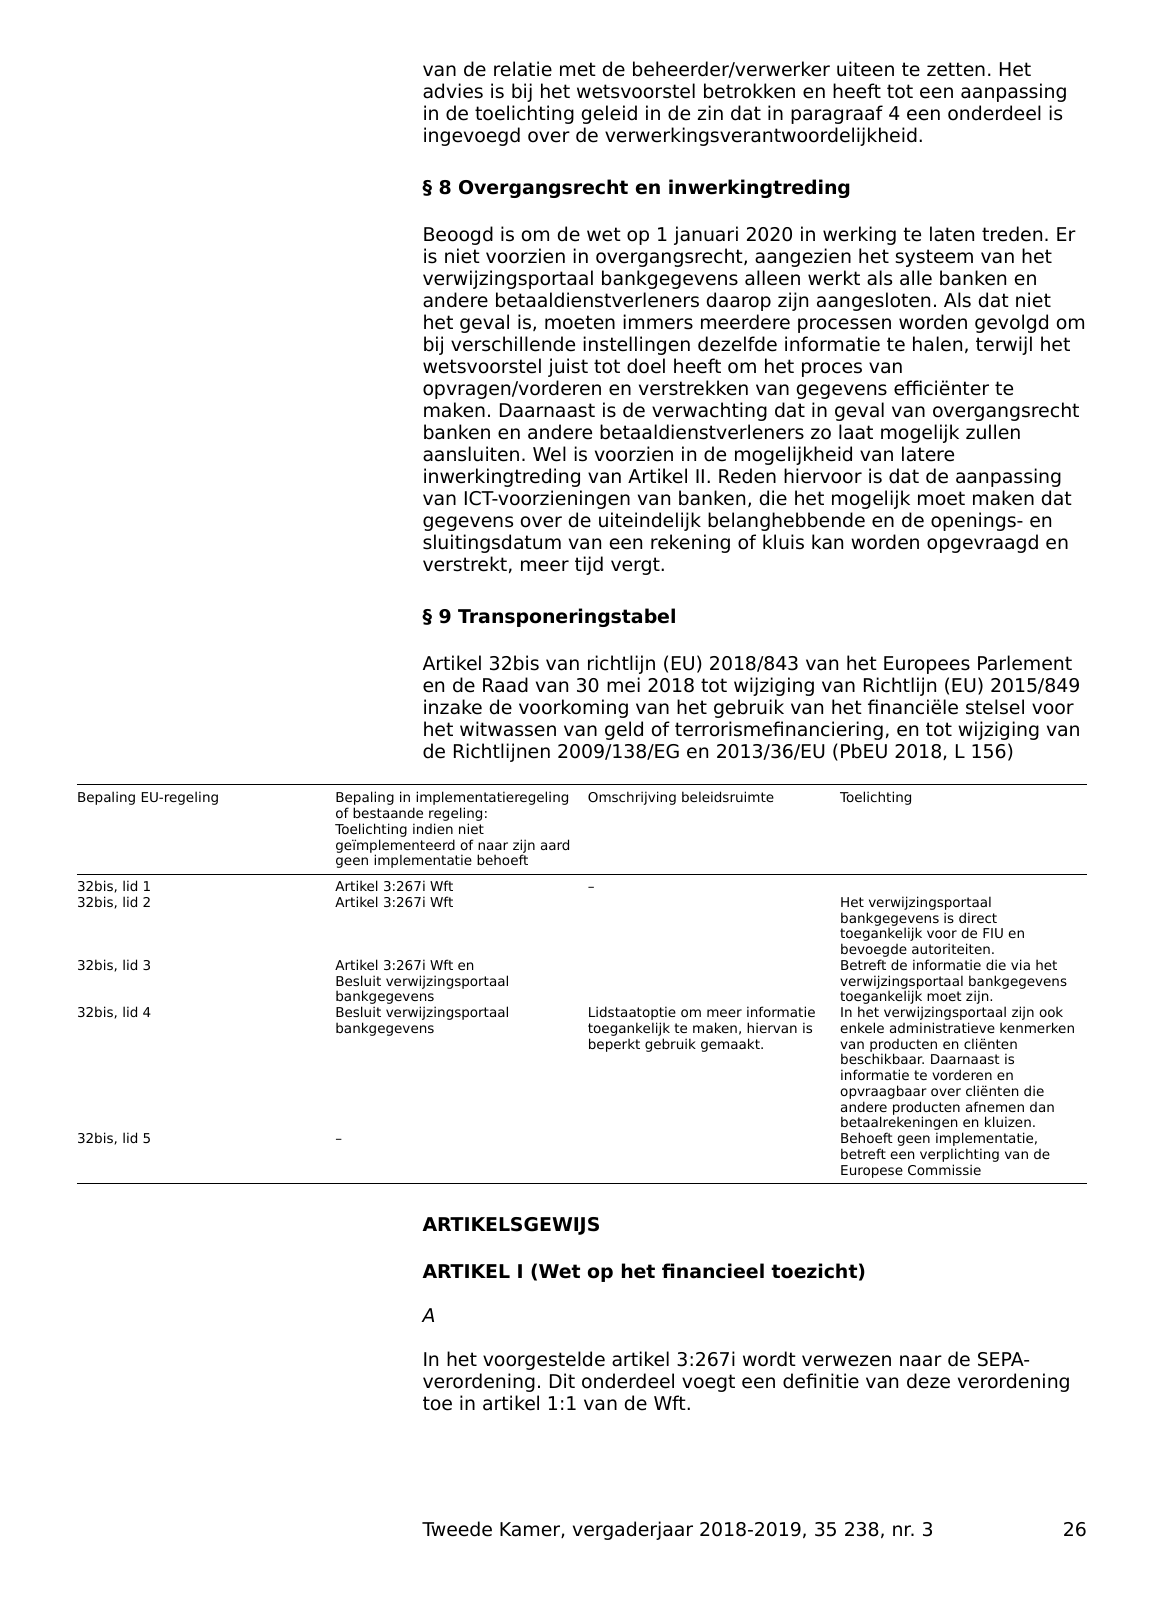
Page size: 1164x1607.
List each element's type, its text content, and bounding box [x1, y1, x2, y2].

table_cell 32bis, lid 3 [77, 958, 329, 1005]
subtitle A [422, 1305, 1087, 1327]
table_cell 32bis, lid 5 [77, 1131, 329, 1183]
table_header Bepaling in implementatieregeling of bestaande regeling: Toelichting indien niet geïmplementeerd of naar zijn aard geen implementatie behoeft [329, 785, 582, 873]
table_header Bepaling EU-regeling [77, 785, 329, 873]
subtitle ARTIKELSGEWIJS [422, 1214, 1087, 1236]
table_cell [582, 895, 834, 958]
subtitle § 9 Transponeringstabel [422, 606, 1087, 628]
subtitle ARTIKEL I (Wet op het financieel toezicht) [422, 1261, 1087, 1283]
table_cell [834, 875, 1087, 895]
table_cell 32bis, lid 2 [77, 895, 329, 958]
text Artikel 32bis van richtlijn (EU) 2018/843 van het Europees Parlement en de Raad van 30 mei 2018 tot wijziging van Richtlijn (EU) 2015/849 inzake de voorkoming van het gebruik van het financiële stelsel voor het witwassen van geld of terrorismefinanciering, en tot wijziging van de Richtlijnen 2009/138/EG en 2013/36/EU (PbEU 2018, L 156) [422, 653, 1087, 762]
table_cell Behoeft geen implementatie, betreft een verplichting van de Europese Commissie [834, 1131, 1087, 1183]
table_cell Het verwijzingsportaal bankgegevens is direct toegankelijk voor de FIU en bevoegde autoriteiten. [834, 895, 1087, 958]
table_cell Artikel 3:267i Wft [329, 895, 582, 958]
table_cell – [329, 1131, 582, 1183]
table_cell 32bis, lid 1 [77, 875, 329, 895]
table_cell Lidstaatoptie om meer informatie toegankelijk te maken, hiervan is beperkt gebruik gemaakt. [582, 1005, 834, 1131]
text In het voorgestelde artikel 3:267i wordt verwezen naar de SEPA-verordening. Dit onderdeel voegt een definitie van deze verordening toe in artikel 1:1 van de Wft. [422, 1349, 1087, 1415]
table_cell – [582, 875, 834, 895]
table_header Toelichting [834, 785, 1087, 873]
table_cell Artikel 3:267i Wft en Besluit verwijzingsportaal bankgegevens [329, 958, 582, 1005]
table_cell Besluit verwijzingsportaal bankgegevens [329, 1005, 582, 1131]
table_cell [582, 1131, 834, 1183]
text van de relatie met de beheerder/verwerker uiteen te zetten. Het advies is bij het wetsvoorstel betrokken en heeft tot een aanpassing in de toelichting geleid in de zin dat in paragraaf 4 een onderdeel is ingevoegd over de verwerkingsverantwoordelijkheid. [422, 59, 1087, 147]
table_cell In het verwijzingsportaal zijn ook enkele administratieve kenmerken van producten en cliënten beschikbaar. Daarnaast is informatie te vorderen en opvraagbaar over cliënten die andere producten afnemen dan betaalrekeningen en kluizen. [834, 1005, 1087, 1131]
subtitle § 8 Overgangsrecht en inwerkingtreding [422, 177, 1087, 199]
table_cell Artikel 3:267i Wft [329, 875, 582, 895]
table_cell 32bis, lid 4 [77, 1005, 329, 1131]
text Beoogd is om de wet op 1 januari 2020 in werking te laten treden. Er is niet voorzien in overgangsrecht, aangezien het systeem van het verwijzingsportaal bankgegevens alleen werkt als alle banken en andere betaaldienstverleners daarop zijn aangesloten. Als dat niet het geval is, moeten immers meerdere processen worden gevolgd om bij verschillende instellingen dezelfde informatie te halen, terwijl het wetsvoorstel juist tot doel heeft om het proces van opvragen/vorderen en verstrekken van gegevens efficiënter te maken. Daarnaast is de verwachting dat in geval van overgangsrecht banken en andere betaaldienstverleners zo laat mogelijk zullen aansluiten. Wel is voorzien in de mogelijkheid van latere inwerkingtreding van Artikel II. Reden hiervoor is dat de aanpassing van ICT-voorzieningen van banken, die het mogelijk moet maken dat gegevens over de uiteindelijk belanghebbende en de openings- en sluitingsdatum van een rekening of kluis kan worden opgevraagd en verstrekt, meer tijd vergt. [422, 224, 1087, 576]
table_header Omschrijving beleidsruimte [582, 785, 834, 873]
table_cell [582, 958, 834, 1005]
table_cell Betreft de informatie die via het verwijzingsportaal bankgegevens toegankelijk moet zijn. [834, 958, 1087, 1005]
